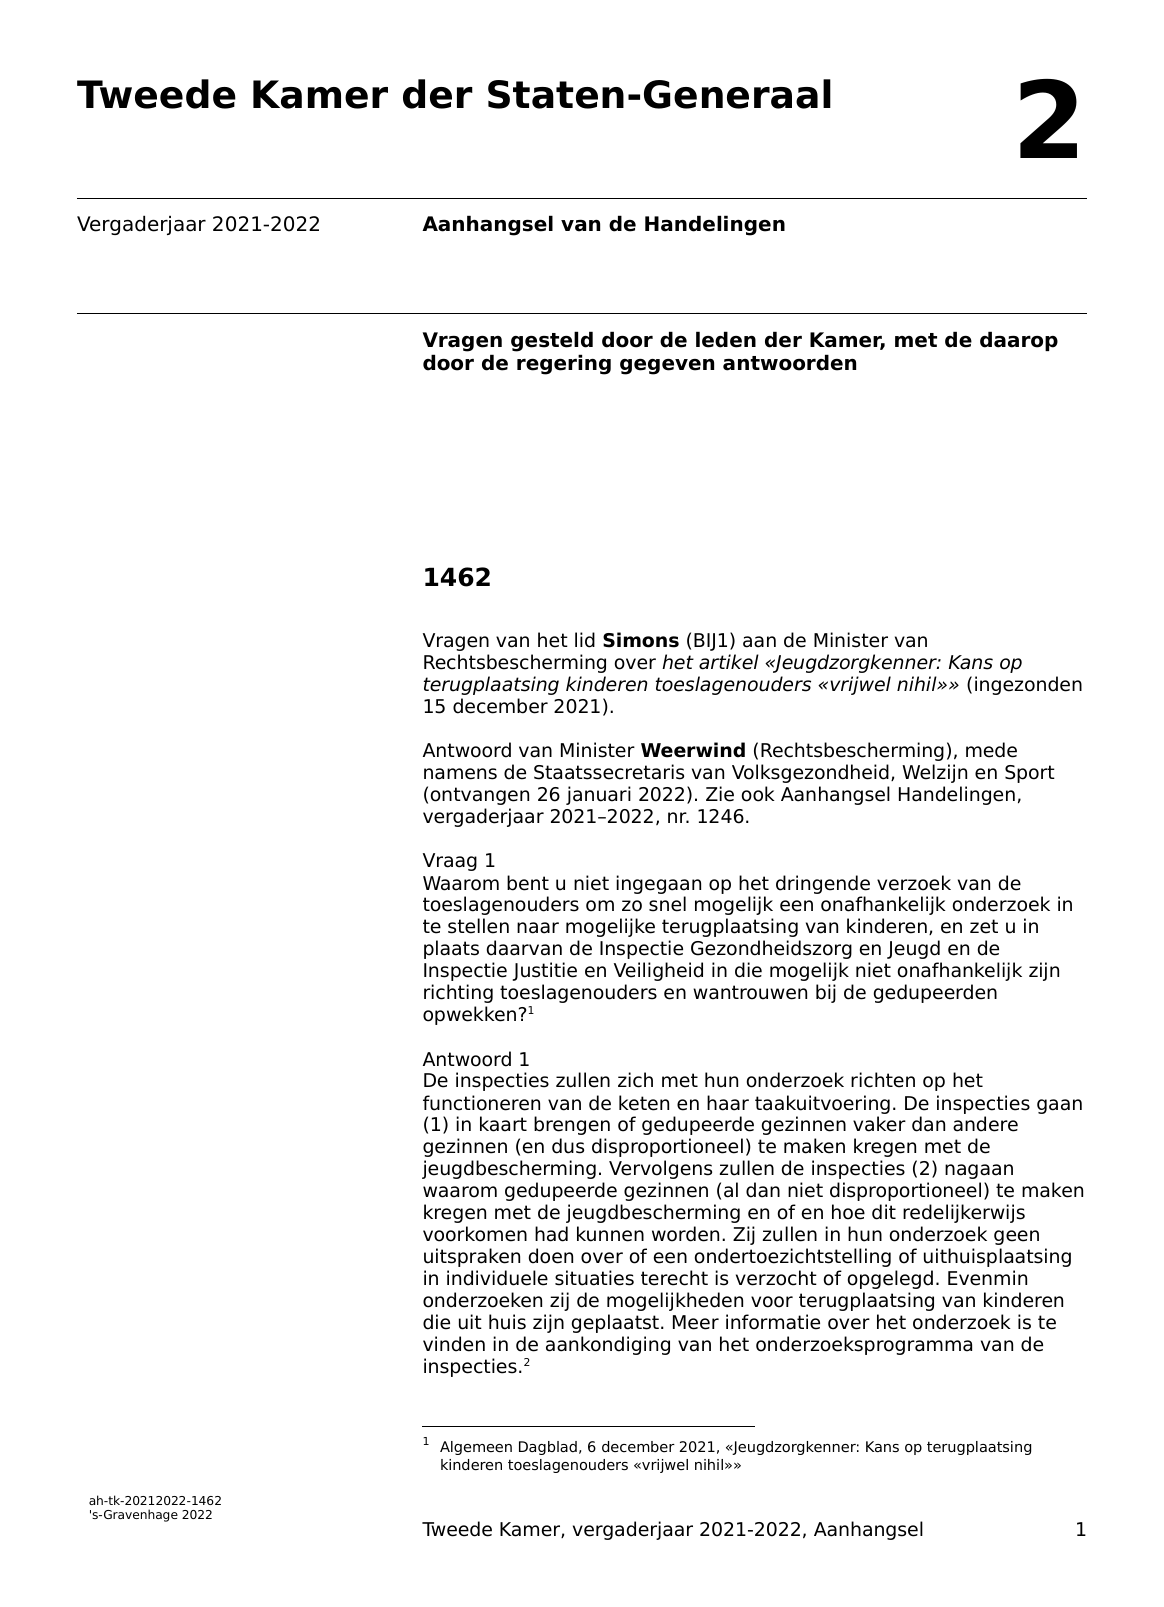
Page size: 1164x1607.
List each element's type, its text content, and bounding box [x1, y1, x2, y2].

text ah-tk-20212022-1462 [88, 1494, 323, 1508]
text 1462 [422, 563, 1087, 592]
table_cell Aanhangsel van de Handelingen [422, 199, 1087, 313]
text De inspecties zullen zich met hun onderzoek richten op het functioneren van de keten en haar taakuitvoering. De inspecties gaan (1) in kaart brengen of gedupeerde gezinnen vaker dan andere gezinnen (en dus disproportioneel) te maken kregen met de jeugdbescherming. Vervolgens zullen de inspecties (2) nagaan waarom gedupeerde gezinnen (al dan niet disproportioneel) te maken kregen met de jeugdbescherming en of en hoe dit redelijkerwijs voorkomen had kunnen worden. Zij zullen in hun onderzoek geen uitspraken doen over of een ondertoezichtstelling of uithuisplaatsing in individuele situaties terecht is verzocht of opgelegd. Evenmin onderzoeken zij de mogelijkheden voor terugplaatsing van kinderen die uit huis zijn geplaatst. Meer informatie over het onderzoek is te vinden in de aankondiging van het onderzoeksprogramma van de inspecties. [422, 1070, 1087, 1378]
table_header Tweede Kamer der Staten-Generaal [77, 59, 886, 198]
table_cell Vergaderjaar 2021-2022 [77, 199, 422, 313]
table_header 2 [886, 59, 1087, 198]
text Algemeen Dagblad, 6 december 2021, «Jeugdzorgkenner: Kans op terugplaatsing kinderen toeslagenouders «vrijwel nihil»» [422, 1435, 1087, 1474]
table_cell [77, 314, 422, 375]
text 's-Gravenhage 2022 [88, 1508, 323, 1522]
text Antwoord van Minister Weerwind (Rechtsbescherming), mede namens de Staatssecretaris van Volksgezondheid, Welzijn en Sport (ontvangen 26 januari 2022). Zie ook Aanhangsel Handelingen, vergaderjaar 2021–2022, nr. 1246. [422, 740, 1087, 828]
text Antwoord 1 [422, 1048, 1087, 1070]
text Waarom bent u niet ingegaan op het dringende verzoek van de toeslagenouders om zo snel mogelijk een onafhankelijk onderzoek in te stellen naar mogelijke terugplaatsing van kinderen, en zet u in plaats daarvan de Inspectie Gezondheidszorg en Jeugd en de Inspectie Justitie en Veiligheid in die mogelijk niet onafhankelijk zijn richting toeslagenouders en wantrouwen bij de gedupeerden opwekken? [422, 872, 1087, 1026]
text Vragen van het lid Simons (BIJ1) aan de Minister van Rechtsbescherming over het artikel «Jeugdzorgkenner: Kans op terugplaatsing kinderen toeslagenouders «vrijwel nihil»» (ingezonden 15 december 2021). [422, 630, 1087, 718]
text Vraag 1 [422, 850, 1087, 872]
table_cell Vragen gesteld door de leden der Kamer, met de daarop door de regering gegeven antwoorden [422, 314, 1087, 375]
